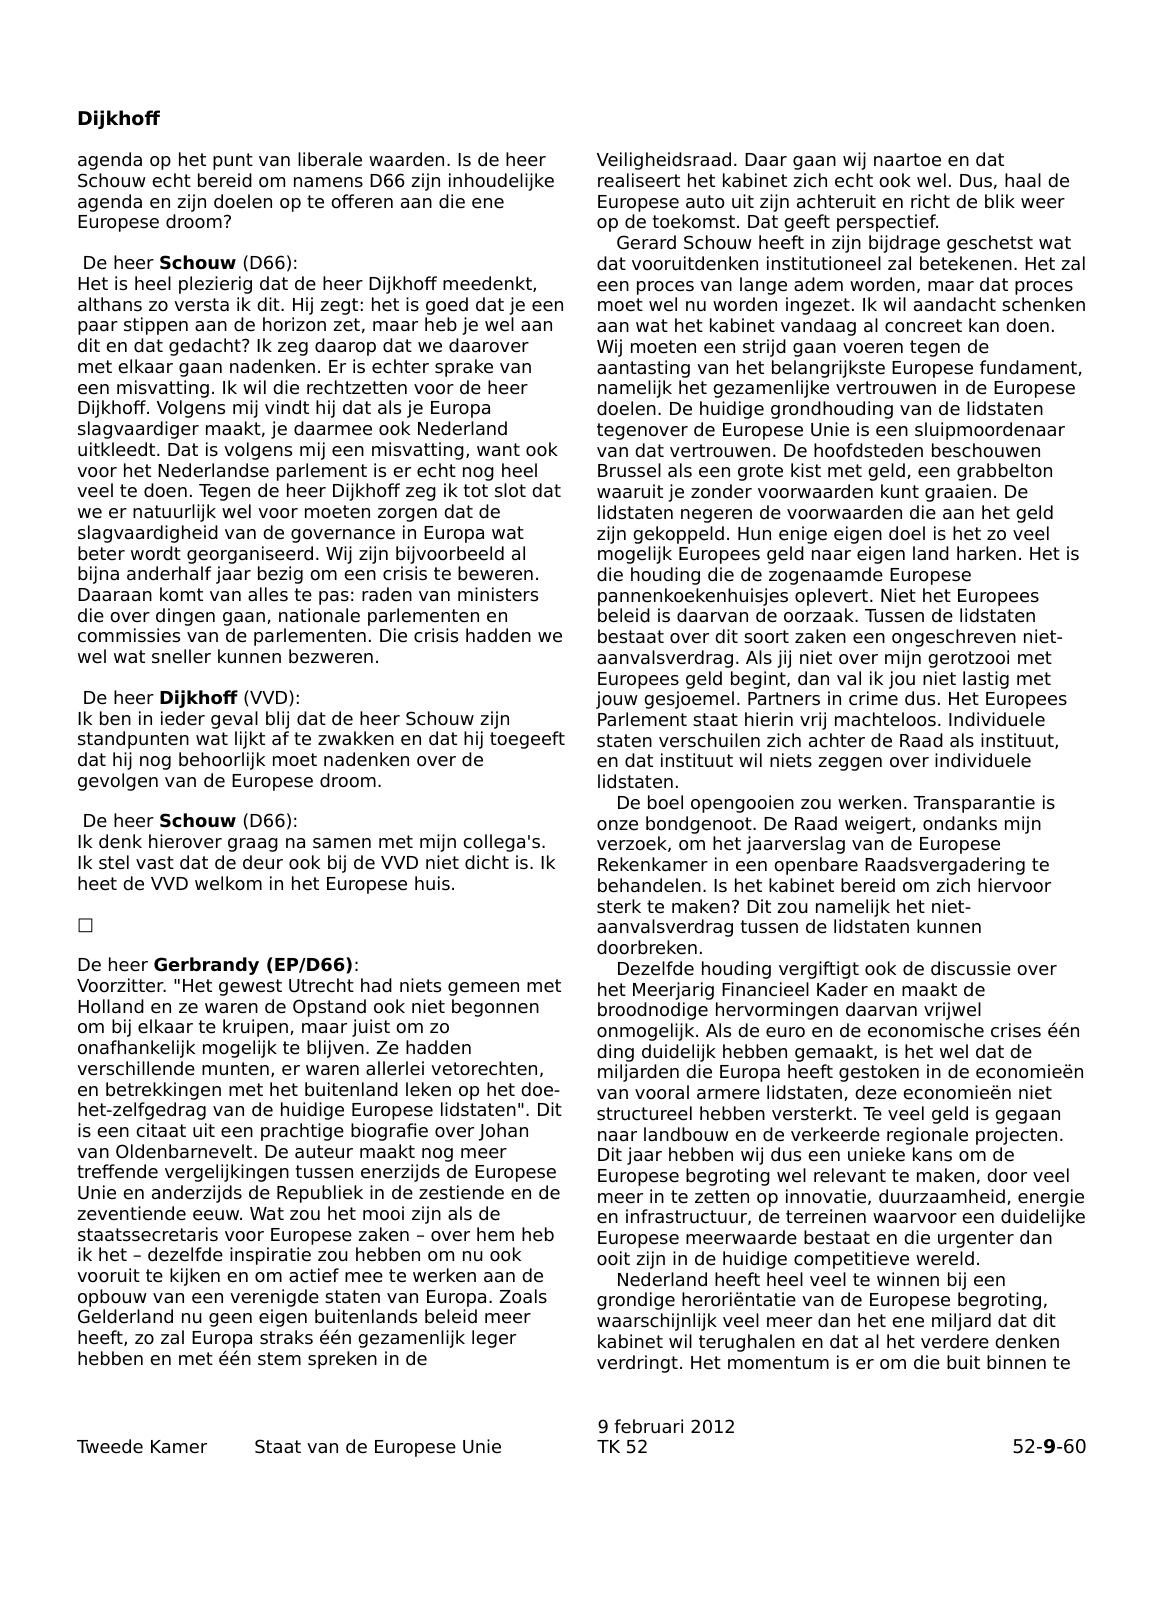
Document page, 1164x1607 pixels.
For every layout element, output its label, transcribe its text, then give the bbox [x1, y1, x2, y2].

text De heer Schouw (D66): [77, 811, 567, 832]
text Ik denk hierover graag na samen met mijn collega's. Ik stel vast dat de deur ook bij de VVD niet dicht is. Ik heet de VVD welkom in het Europese huis. [77, 832, 567, 894]
text Het is heel plezierig dat de heer Dijkhoff meedenkt, althans zo versta ik dit. Hij zegt: het is goed dat je een paar stippen aan de horizon zet, maar heb je wel aan dit en dat gedacht? Ik zeg daarop dat we daarover met elkaar gaan nadenken. Er is echter sprake van een misvatting. Ik wil die rechtzetten voor de heer Dijkhoff. Volgens mij vindt hij dat als je Europa slagvaardiger maakt, je daarmee ook Nederland uitkleedt. Dat is volgens mij een misvatting, want ook voor het Nederlandse parlement is er echt nog heel veel te doen. Tegen de heer Dijkhoff zeg ik tot slot dat we er natuurlijk wel voor moeten zorgen dat de slagvaardigheid van de governance in Europa wat beter wordt georganiseerd. Wij zijn bijvoorbeeld al bijna anderhalf jaar bezig om een crisis te beweren. Daaraan komt van alles te pas: raden van ministers die over dingen gaan, nationale parlementen en commissies van de parlementen. Die crisis hadden we wel wat sneller kunnen bezweren. [77, 274, 567, 668]
text □ [77, 914, 567, 935]
text agenda op het punt van liberale waarden. Is de heer Schouw echt bereid om namens D66 zijn inhoudelijke agenda en zijn doelen op te offeren aan die ene Europese droom? [77, 150, 567, 233]
text Gerard Schouw heeft in zijn bijdrage geschetst wat dat vooruitdenken institutioneel zal betekenen. Het zal een proces van lange adem worden, maar dat proces moet wel nu worden ingezet. Ik wil aandacht schenken aan wat het kabinet vandaag al concreet kan doen. Wij moeten een strijd gaan voeren tegen de aantasting van het belangrijkste Europese fundament, namelijk het gezamenlijke vertrouwen in de Europese doelen. De huidige grondhouding van de lidstaten tegenover de Europese Unie is een sluipmoordenaar van dat vertrouwen. De hoofdsteden beschouwen Brussel als een grote kist met geld, een grabbelton waaruit je zonder voorwaarden kunt graaien. De lidstaten negeren de voorwaarden die aan het geld zijn gekoppeld. Hun enige eigen doel is het zo veel mogelijk Europees geld naar eigen land harken. Het is die houding die de zogenaamde Europese pannenkoekenhuisjes oplevert. Niet het Europees beleid is daarvan de oorzaak. Tussen de lidstaten bestaat over dit soort zaken een ongeschreven niet-aanvalsverdrag. Als jij niet over mijn gerotzooi met Europees geld begint, dan val ik jou niet lastig met jouw gesjoemel. Partners in crime dus. Het Europees Parlement staat hierin vrij machteloos. Individuele staten verschuilen zich achter de Raad als instituut, en dat instituut wil niets zeggen over individuele lidstaten. [596, 233, 1087, 793]
text Voorzitter. "Het gewest Utrecht had niets gemeen met Holland en ze waren de Opstand ook niet begonnen om bij elkaar te kruipen, maar juist om zo onafhankelijk mogelijk te blijven. Ze hadden verschillende munten, er waren allerlei vetorechten, en betrekkingen met het buitenland leken op het doe-het-zelfgedrag van de huidige Europese lidstaten". Dit is een citaat uit een prachtige biografie over Johan van Oldenbarnevelt. De auteur maakt nog meer treffende vergelijkingen tussen enerzijds de Europese Unie en anderzijds de Republiek in de zestiende en de zeventiende eeuw. Wat zou het mooi zijn als de staatssecretaris voor Europese zaken – over hem heb ik het – dezelfde inspiratie zou hebben om nu ook vooruit te kijken en om actief mee te werken aan de opbouw van een verenigde staten van Europa. Zoals Gelderland nu geen eigen buitenlands beleid meer heeft, zo zal Europa straks één gezamenlijk leger hebben en met één stem spreken in de [77, 976, 567, 1369]
text Veiligheidsraad. Daar gaan wij naartoe en dat realiseert het kabinet zich echt ook wel. Dus, haal de Europese auto uit zijn achteruit en richt de blik weer op de toekomst. Dat geeft perspectief. [596, 150, 1087, 233]
text Ik ben in ieder geval blij dat de heer Schouw zijn standpunten wat lijkt af te zwakken en dat hij toegeeft dat hij nog behoorlijk moet nadenken over de gevolgen van de Europese droom. [77, 708, 567, 791]
text Dezelfde houding vergiftigt ook de discussie over het Meerjarig Financieel Kader en maakt de broodnodige hervormingen daarvan vrijwel onmogelijk. Als de euro en de economische crises één ding duidelijk hebben gemaakt, is het wel dat de miljarden die Europa heeft gestoken in de economieën van vooral armere lidstaten, deze economieën niet structureel hebben versterkt. Te veel geld is gegaan naar landbouw en de verkeerde regionale projecten. Dit jaar hebben wij dus een unieke kans om de Europese begroting wel relevant te maken, door veel meer in te zetten op innovatie, duurzaamheid, energie en infrastructuur, de terreinen waarvoor een duidelijke Europese meerwaarde bestaat en die urgenter dan ooit zijn in de huidige competitieve wereld. [596, 959, 1087, 1269]
text De heer Dijkhoff (VVD): [77, 688, 567, 708]
text De heer Gerbrandy (EP/D66): [77, 955, 567, 976]
text De boel opengooien zou werken. Transparantie is onze bondgenoot. De Raad weigert, ondanks mijn verzoek, om het jaarverslag van de Europese Rekenkamer in een openbare Raadsvergadering te behandelen. Is het kabinet bereid om zich hiervoor sterk te maken? Dit zou namelijk het niet-aanvalsverdrag tussen de lidstaten kunnen doorbreken. [596, 793, 1087, 959]
text De heer Schouw (D66): [77, 253, 567, 274]
text Nederland heeft heel veel te winnen bij een grondige heroriëntatie van de Europese begroting, waarschijnlijk veel meer dan het ene miljard dat dit kabinet wil terughalen en dat al het verdere denken verdringt. Het momentum is er om die buit binnen te [596, 1269, 1087, 1373]
